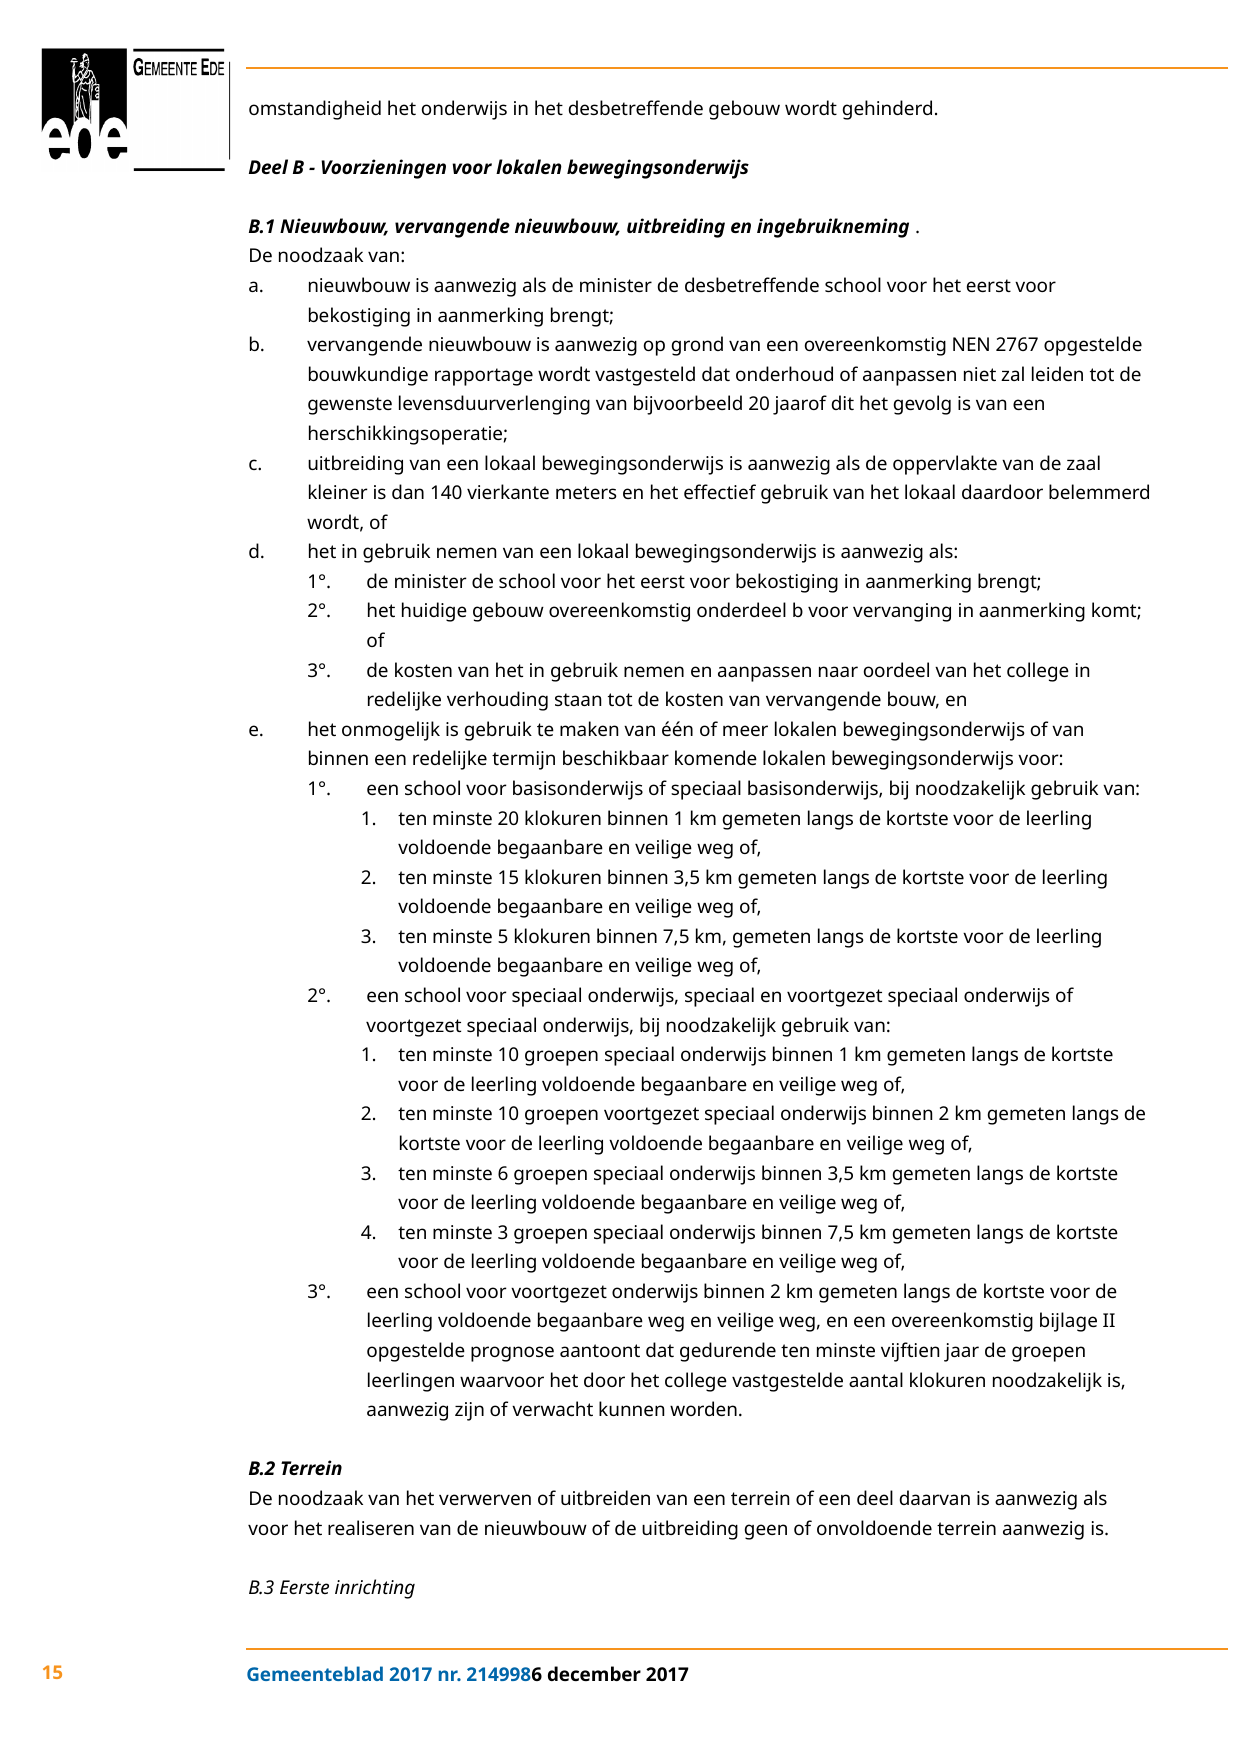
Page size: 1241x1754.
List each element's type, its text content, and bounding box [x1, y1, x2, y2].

text B.2 Terrein [248, 1456, 1152, 1481]
list ten minste 20 klokuren binnen 1 km gemeten langs de kortste voor de leerling voldoende begaanbare en veilige weg of, [361, 805, 1152, 860]
list ten minste 3 groepen speciaal onderwijs binnen 7,5 km gemeten langs de kortste voor de leerling voldoende begaanbare en veilige weg of, [361, 1219, 1152, 1274]
picture [41, 47, 231, 172]
list het in gebruik nemen van een lokaal bewegingsonderwijs is aanwezig als: [248, 538, 1152, 564]
list de kosten van het in gebruik nemen en aanpassen naar oordeel van het college in redelijke verhouding staan tot de kosten van vervangende bouw, en [307, 657, 1152, 712]
list nieuwbouw is aanwezig als de minister de desbetreffende school voor het eerst voor bekostiging in aanmerking brengt; [248, 272, 1152, 328]
list de minister de school voor het eerst voor bekostiging in aanmerking brengt; [307, 568, 1152, 594]
list ten minste 10 groepen speciaal onderwijs binnen 1 km gemeten langs de kortste voor de leerling voldoende begaanbare en veilige weg of, [361, 1041, 1152, 1097]
list vervangende nieuwbouw is aanwezig op grond van een overeenkomstig NEN 2767 opgestelde bouwkundige rapportage wordt vastgesteld dat onderhoud of aanpassen niet zal leiden tot de gewenste levensduurverlenging van bijvoorbeeld 20 jaarof dit het gevolg is van een herschikkingsoperatie; [248, 331, 1152, 446]
list ten minste 6 groepen speciaal onderwijs binnen 3,5 km gemeten langs de kortste voor de leerling voldoende begaanbare en veilige weg of, [361, 1160, 1152, 1215]
list ten minste 5 klokuren binnen 7,5 km, gemeten langs de kortste voor de leerling voldoende begaanbare en veilige weg of, [361, 923, 1152, 978]
list het onmogelijk is gebruik te maken van één of meer lokalen bewegingsonderwijs of van binnen een redelijke termijn beschikbaar komende lokalen bewegingsonderwijs voor: [248, 716, 1152, 771]
text Deel B - Voorzieningen voor lokalen bewegingsonderwijs [248, 154, 1152, 180]
text B.3 Eerste inrichting [248, 1574, 1152, 1600]
list een school voor speciaal onderwijs, speciaal en voortgezet speciaal onderwijs of voortgezet speciaal onderwijs, bij noodzakelijk gebruik van: [307, 982, 1152, 1038]
text De noodzaak van het verwerven of uitbreiden van een terrein of een deel daarvan is aanwezig als voor het realiseren van de nieuwbouw of de uitbreiding geen of onvoldoende terrein aanwezig is. [248, 1485, 1152, 1541]
text omstandigheid het onderwijs in het desbetreffende gebouw wordt gehinderd. [248, 95, 1152, 121]
list het huidige gebouw overeenkomstig onderdeel b voor vervanging in aanmerking komt; of [307, 598, 1152, 653]
list een school voor voortgezet onderwijs binnen 2 km gemeten langs de kortste voor de leerling voldoende begaanbare weg en veilige weg, en een overeenkomstig bijlage II opgestelde prognose aantoont dat gedurende ten minste vijftien jaar de groepen leerlingen waarvoor het door het college vastgestelde aantal klokuren noodzakelijk is, aanwezig zijn of verwacht kunnen worden. [307, 1278, 1152, 1422]
list uitbreiding van een lokaal bewegingsonderwijs is aanwezig als de oppervlakte van de zaal kleiner is dan 140 vierkante meters en het effectief gebruik van het lokaal daardoor belemmerd wordt, of [248, 450, 1152, 535]
text B.1 Nieuwbouw, vervangende nieuwbouw, uitbreiding en ingebruikneming . [248, 213, 1152, 239]
list een school voor basisonderwijs of speciaal basisonderwijs, bij noodzakelijk gebruik van: [307, 775, 1152, 801]
list ten minste 10 groepen voortgezet speciaal onderwijs binnen 2 km gemeten langs de kortste voor de leerling voldoende begaanbare en veilige weg of, [361, 1101, 1152, 1156]
text De noodzaak van: [248, 243, 1152, 268]
list ten minste 15 klokuren binnen 3,5 km gemeten langs de kortste voor de leerling voldoende begaanbare en veilige weg of, [361, 864, 1152, 919]
